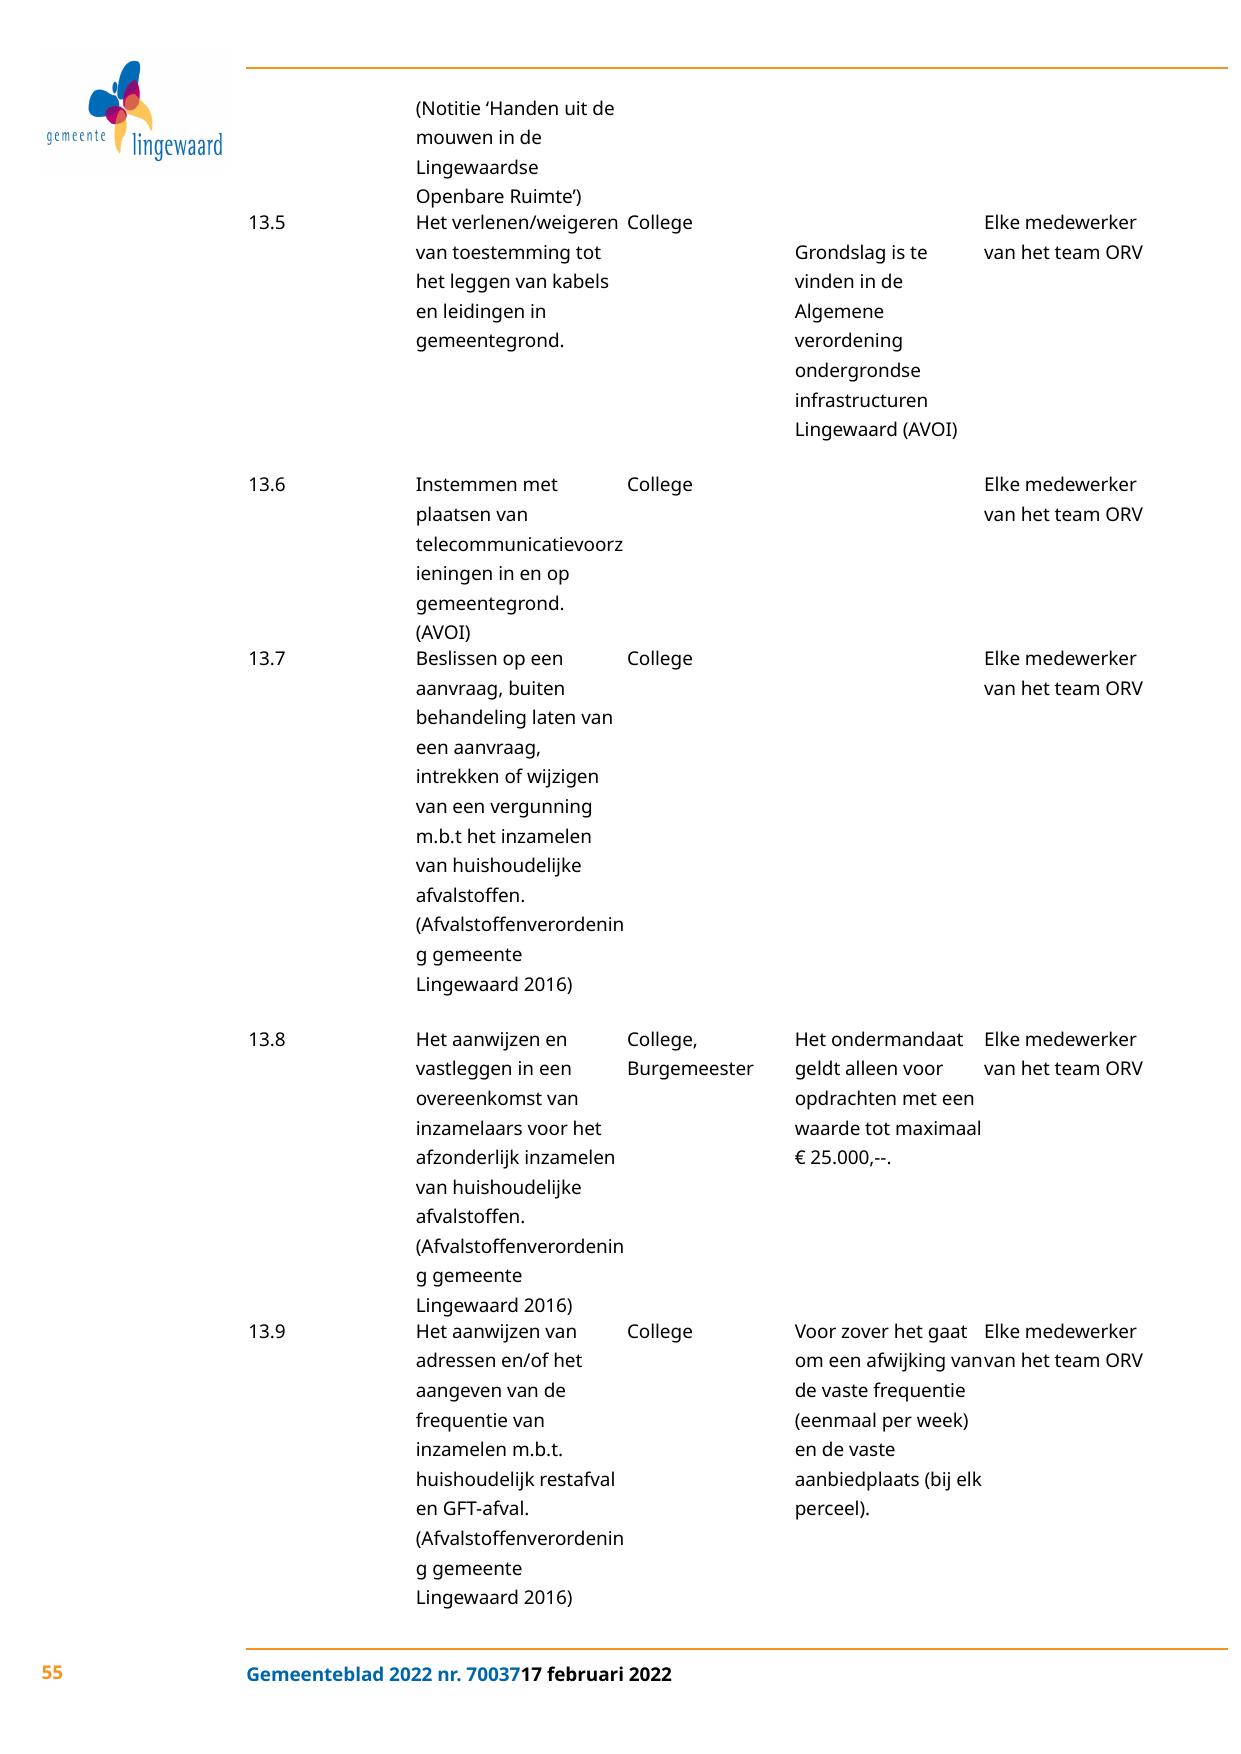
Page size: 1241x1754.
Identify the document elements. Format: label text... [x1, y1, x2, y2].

table_cell 13.6 [248, 472, 416, 645]
table_cell Het aanwijzen van adressen en/of het aangeven van de frequentie van inzamelen m.b.t. huishoudelijk restafval en GFT-afval. (Afvalstoffenverordening gemeente Lingewaard 2016) [416, 1318, 627, 1610]
table_cell Elke medewerker van het team ORV [984, 645, 1152, 1026]
table_cell 13.7 [248, 645, 416, 1026]
table_cell College [627, 472, 794, 645]
picture [41, 47, 231, 172]
table_cell [795, 645, 984, 1026]
table_cell 13.5 [248, 209, 416, 472]
table_cell 13.8 [248, 1026, 416, 1318]
table_cell Elke medewerker van het team ORV [984, 1318, 1152, 1610]
table_cell [795, 472, 984, 645]
table_cell College, Burgemeester [627, 1026, 794, 1318]
table_cell College [627, 645, 794, 1026]
table_cell Het aanwijzen en vastleggen in een overeenkomst van inzamelaars voor het afzonderlijk inzamelen van huishoudelijke afvalstoffen. (Afvalstoffenverordening gemeente Lingewaard 2016) [416, 1026, 627, 1318]
table_cell Elke medewerker van het team ORV [984, 209, 1152, 472]
table_cell Elke medewerker van het team ORV [984, 472, 1152, 645]
table_cell [795, 95, 984, 209]
table_cell Het verlenen/weigeren van toestemming tot het leggen van kabels en leidingen in gemeentegrond. [416, 209, 627, 472]
table_cell Het ondermandaat geldt alleen voor opdrachten met een waarde tot maximaal € 25.000,--. [795, 1026, 984, 1318]
table_cell College [627, 209, 794, 472]
table_cell [984, 95, 1152, 209]
table_cell Elke medewerker van het team ORV [984, 1026, 1152, 1318]
table_cell College [627, 1318, 794, 1610]
table_cell Grondslag is te vinden in de Algemene verordening ondergrondse infrastructuren Lingewaard (AVOI) [795, 209, 984, 472]
table_cell [627, 95, 794, 209]
table_cell [248, 95, 416, 209]
table_cell Instemmen met plaatsen van telecommunicatievoorzieningen in en op gemeentegrond. (AVOI) [416, 472, 627, 645]
table_cell Beslissen op een aanvraag, buiten behandeling laten van een aanvraag, intrekken of wijzigen van een vergunning m.b.t het inzamelen van huishoudelijke afvalstoffen. (Afvalstoffenverordening gemeente Lingewaard 2016) [416, 645, 627, 1026]
table_cell (Notitie ‘Handen uit de mouwen in de Lingewaardse Openbare Ruimte’) [416, 95, 627, 209]
table_cell 13.9 [248, 1318, 416, 1610]
table_cell Voor zover het gaat om een afwijking van de vaste frequentie (eenmaal per week) en de vaste aanbiedplaats (bij elk perceel). [795, 1318, 984, 1610]
